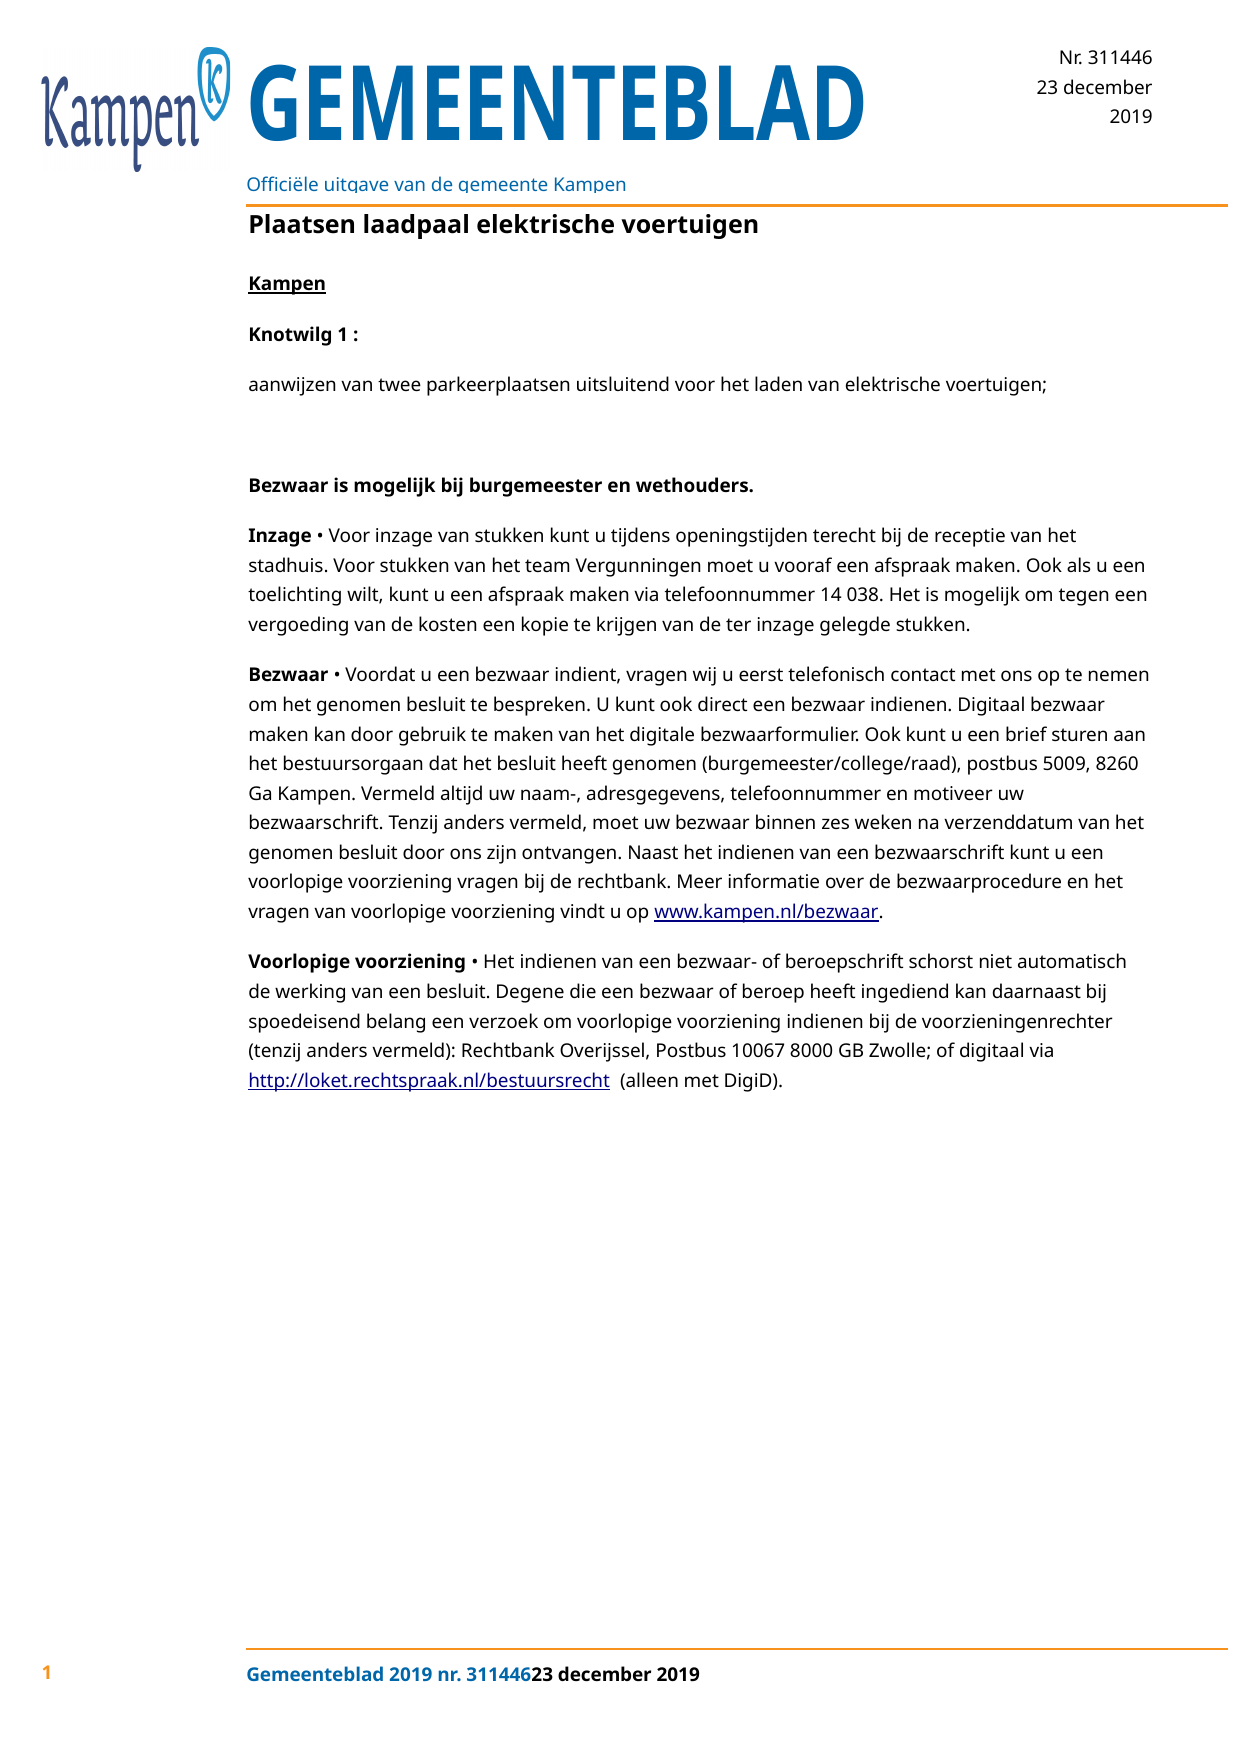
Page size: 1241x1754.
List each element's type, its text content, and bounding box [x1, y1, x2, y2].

text Bezwaar • Voordat u een bezwaar indient, vragen wij u eerst telefonisch contact met ons op te nemen om het genomen besluit te bespreken. U kunt ook direct een bezwaar indienen. Digitaal bezwaar maken kan door gebruik te maken van het digitale bezwaarformulier. Ook kunt u een brief sturen aan het bestuursorgaan dat het besluit heeft genomen (burgemeester/college/raad), postbus 5009, 8260 Ga Kampen. Vermeld altijd uw naam-, adresgegevens, telefoonnummer en motiveer uw bezwaarschrift. Tenzij anders vermeld, moet uw bezwaar binnen zes weken na verzenddatum van het genomen besluit door ons zijn ontvangen. Naast het indienen van een bezwaarschrift kunt u een voorlopige voorziening vragen bij de rechtbank. Meer informatie over de bezwaarprocedure en het vragen van voorlopige voorziening vindt u op www.kampen.nl/bezwaar. [248, 662, 1152, 924]
text Bezwaar is mogelijk bij burgemeester en wethouders. [248, 472, 1152, 498]
text Plaatsen laadpaal elektrische voertuigen [248, 207, 1152, 241]
text Voorlopige voorziening • Het indienen van een bezwaar- of beroepschrift schorst niet automatisch de werking van een besluit. Degene die een bezwaar of beroep heeft ingediend kan daarnaast bij spoedeisend belang een verzoek om voorlopige voorziening indienen bij de voorzieningenrechter (tenzij anders vermeld): Rechtbank Overijssel, Postbus 10067 8000 GB Zwolle; of digitaal via http://loket.rechtspraak.nl/bestuursrecht (alleen met DigiD). [248, 949, 1152, 1093]
text Kampen [248, 270, 1152, 296]
text Knotwilg 1 : [248, 321, 1152, 346]
text Inzage • Voor inzage van stukken kunt u tijdens openingstijden terecht bij de receptie van het stadhuis. Voor stukken van het team Vergunningen moet u vooraf een afspraak maken. Ook als u een toelichting wilt, kunt u een afspraak maken via telefoonnummer 14 038. Het is mogelijk om tegen een vergoeding van de kosten een kopie te krijgen van de ter inzage gelegde stukken. [248, 522, 1152, 637]
text aanwijzen van twee parkeerplaatsen uitsluitend voor het laden van elektrische voertuigen; [248, 371, 1152, 397]
picture [41, 47, 231, 172]
